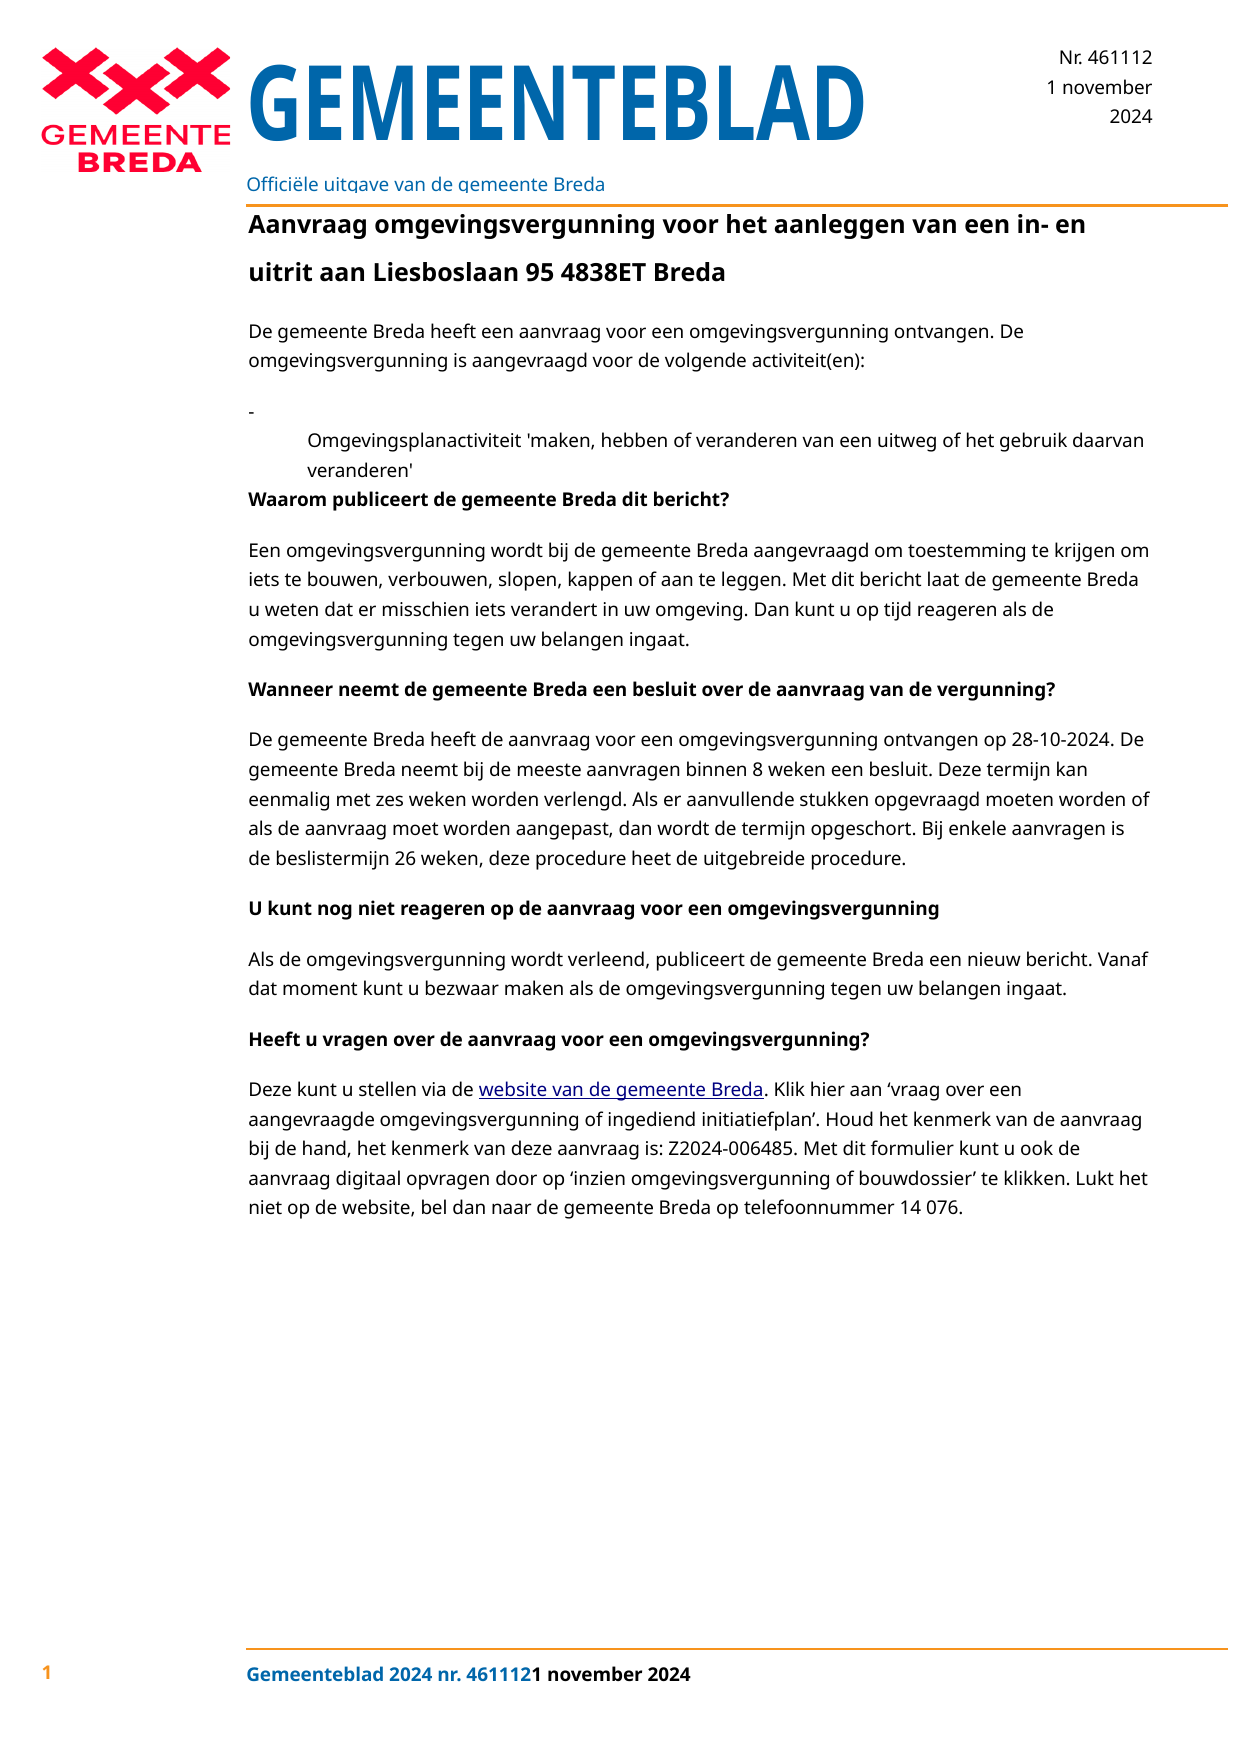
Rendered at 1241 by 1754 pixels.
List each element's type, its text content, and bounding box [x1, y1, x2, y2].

text De gemeente Breda heeft een aanvraag voor een omgevingsvergunning ontvangen. De omgevingsvergunning is aangevraagd voor de volgende activiteit(en): [248, 318, 1152, 373]
text Een omgevingsvergunning wordt bij de gemeente Breda aangevraagd om toestemming te krijgen om iets te bouwen, verbouwen, slopen, kappen of aan te leggen. Met dit bericht laat de gemeente Breda u weten dat er misschien iets verandert in uw omgeving. Dan kunt u op tijd reageren als de omgevingsvergunning tegen uw belangen ingaat. [248, 537, 1152, 652]
text Deze kunt u stellen via de website van de gemeente Breda. Klik hier aan ‘vraag over een aangevraagde omgevingsvergunning of ingediend initiatiefplan’. Houd het kenmerk van de aanvraag bij de hand, het kenmerk van deze aanvraag is: Z2024-006485. Met dit formulier kunt u ook de aanvraag digitaal opvragen door op ‘inzien omgevingsvergunning of bouwdossier’ te klikken. Lukt het niet op de website, bel dan naar de gemeente Breda op telefoonnummer 14 076. [248, 1076, 1152, 1220]
text Wanneer neemt de gemeente Breda een besluit over de aanvraag van de vergunning? [248, 676, 1152, 702]
text Waarom publiceert de gemeente Breda dit bericht? [248, 487, 1152, 512]
text Aanvraag omgevingsvergunning voor het aanleggen van een in- en uitrit aan Liesboslaan 95 4838ET Breda [248, 207, 1152, 288]
text De gemeente Breda heeft de aanvraag voor een omgevingsvergunning ontvangen op 28-10-2024. De gemeente Breda neemt bij de meeste aanvragen binnen 8 weken een besluit. Deze termijn kan eenmalig met zes weken worden verlengd. Als er aanvullende stukken opgevraagd moeten worden of als de aanvraag moet worden aangepast, dan wordt de termijn opgeschort. Bij enkele aanvragen is de beslistermijn 26 weken, deze procedure heet de uitgebreide procedure. [248, 727, 1152, 871]
picture [41, 47, 231, 172]
text U kunt nog niet reageren op de aanvraag voor een omgevingsvergunning [248, 895, 1152, 921]
text Heeft u vragen over de aanvraag voor een omgevingsvergunning? [248, 1026, 1152, 1052]
text Als de omgevingsvergunning wordt verleend, publiceert de gemeente Breda een nieuw bericht. Vanaf dat moment kunt u bezwaar maken als de omgevingsvergunning tegen uw belangen ingaat. [248, 946, 1152, 1001]
list Omgevingsplanactiviteit 'maken, hebben of veranderen van een uitweg of het gebruik daarvan veranderen' [248, 427, 1152, 483]
